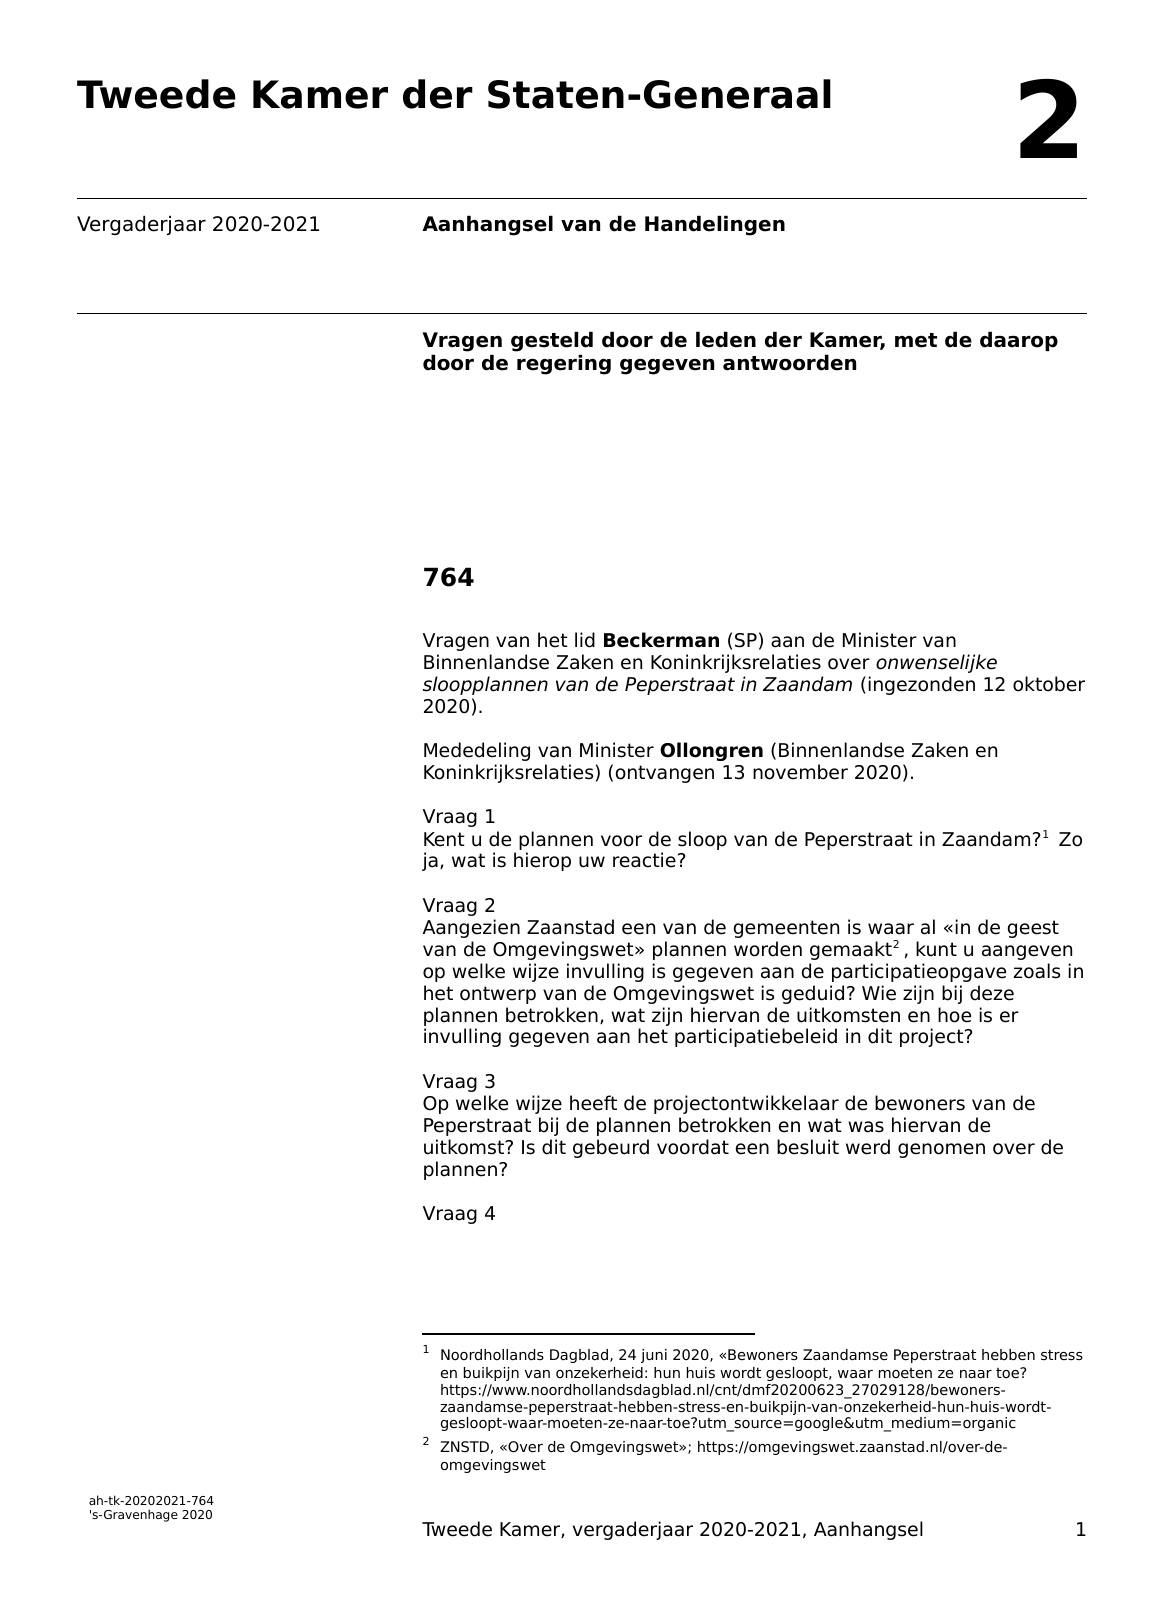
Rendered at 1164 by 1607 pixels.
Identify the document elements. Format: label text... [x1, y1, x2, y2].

text Vraag 3 [422, 1071, 1087, 1093]
text 764 [422, 563, 1087, 592]
text Mededeling van Minister Ollongren (Binnenlandse Zaken en Koninkrijksrelaties) (ontvangen 13 november 2020). [422, 740, 1087, 784]
text Vraag 4 [422, 1203, 1087, 1225]
text Vragen van het lid Beckerman (SP) aan de Minister van Binnenlandse Zaken en Koninkrijksrelaties over onwenselijke sloopplannen van de Peperstraat in Zaandam (ingezonden 12 oktober 2020). [422, 630, 1087, 718]
text Kent u de plannen voor de sloop van de Peperstraat in Zaandam? Zo ja, wat is hierop uw reactie? [422, 828, 1087, 872]
table_cell Vergaderjaar 2020-2021 [77, 199, 422, 313]
table_cell Aanhangsel van de Handelingen [422, 199, 1087, 313]
table_header Tweede Kamer der Staten-Generaal [77, 59, 886, 198]
text ZNSTD, «Over de Omgevingswet»; https://omgevingswet.zaanstad.nl/over-de-omgevingswet [422, 1435, 1087, 1474]
text Op welke wijze heeft de projectontwikkelaar de bewoners van de Peperstraat bij de plannen betrokken en wat was hiervan de uitkomst? Is dit gebeurd voordat een besluit werd genomen over de plannen? [422, 1093, 1087, 1181]
text ah-tk-20202021-764 [88, 1494, 323, 1508]
text Aangezien Zaanstad een van de gemeenten is waar al «in de geest van de Omgevingswet» plannen worden gemaakt, kunt u aangeven op welke wijze invulling is gegeven aan de participatieopgave zoals in het ontwerp van de Omgevingswet is geduid? Wie zijn bij deze plannen betrokken, wat zijn hiervan de uitkomsten en hoe is er invulling gegeven aan het participatiebeleid in dit project? [422, 917, 1087, 1048]
text Noordhollands Dagblad, 24 juni 2020, «Bewoners Zaandamse Peperstraat hebben stress en buikpijn van onzekerheid: hun huis wordt gesloopt, waar moeten ze naar toe? https://www.noordhollandsdagblad.nl/cnt/dmf20200623_27029128/bewoners-zaandamse-peperstraat-hebben-stress-en-buikpijn-van-onzekerheid-hun-huis-wordt-gesloopt-waar-moeten-ze-naar-toe?utm_source=google&utm_medium=organic [422, 1343, 1087, 1432]
text 's-Gravenhage 2020 [88, 1508, 323, 1522]
text Vraag 1 [422, 806, 1087, 828]
table_header 2 [886, 59, 1087, 198]
table_cell Vragen gesteld door de leden der Kamer, met de daarop door de regering gegeven antwoorden [422, 314, 1087, 375]
table_cell [77, 314, 422, 375]
text Vraag 2 [422, 894, 1087, 917]
